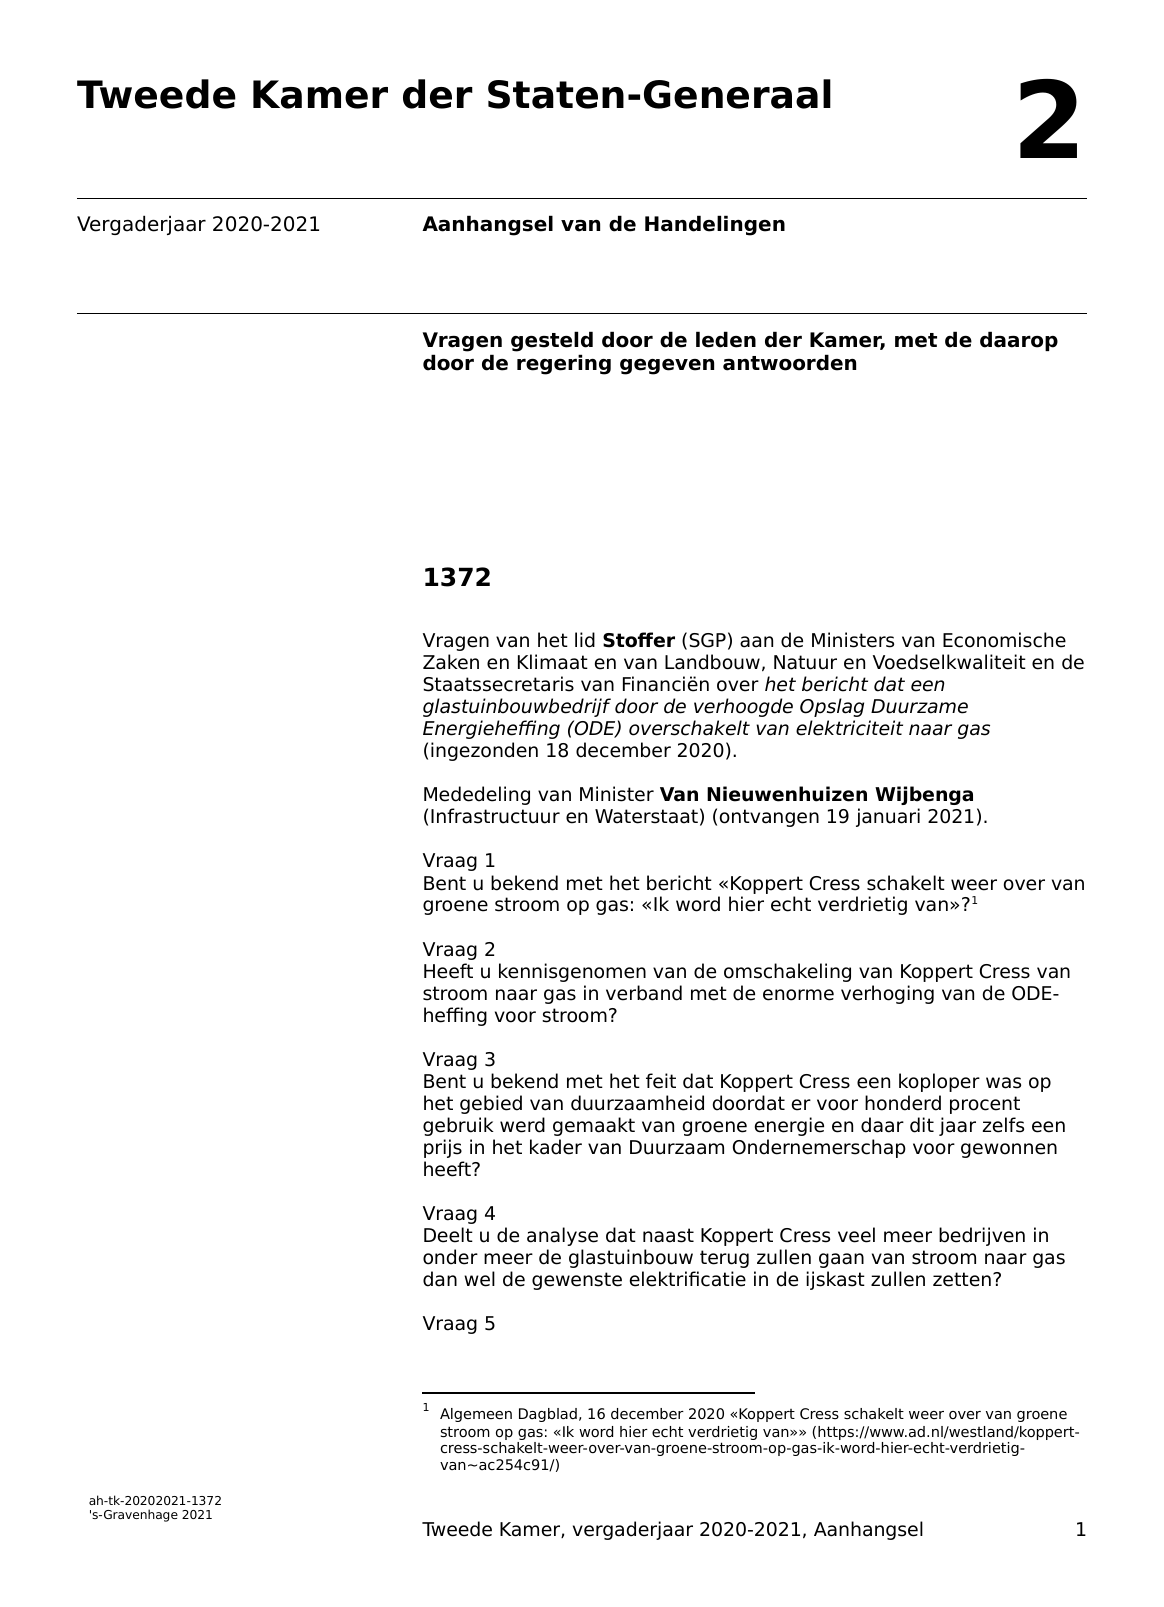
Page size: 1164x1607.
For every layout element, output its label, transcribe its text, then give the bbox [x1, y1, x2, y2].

text 1372 [422, 563, 1087, 592]
text Deelt u de analyse dat naast Koppert Cress veel meer bedrijven in onder meer de glastuinbouw terug zullen gaan van stroom naar gas dan wel de gewenste elektrificatie in de ijskast zullen zetten? [422, 1225, 1087, 1291]
text Algemeen Dagblad, 16 december 2020 «Koppert Cress schakelt weer over van groene stroom op gas: «Ik word hier echt verdrietig van»» (https://www.ad.nl/westland/koppert-cress-schakelt-weer-over-van-groene-stroom-op-gas-ik-word-hier-echt-verdrietig-van~ac254c91/) [422, 1402, 1087, 1474]
text Vragen van het lid Stoffer (SGP) aan de Ministers van Economische Zaken en Klimaat en van Landbouw, Natuur en Voedselkwaliteit en de Staatssecretaris van Financiën over het bericht dat een glastuinbouwbedrijf door de verhoogde Opslag Duurzame Energieheffing (ODE) overschakelt van elektriciteit naar gas (ingezonden 18 december 2020). [422, 630, 1087, 762]
table_cell Vergaderjaar 2020-2021 [77, 199, 422, 313]
table_cell [77, 314, 422, 375]
table_header 2 [886, 59, 1087, 198]
text Vraag 1 [422, 850, 1087, 872]
table_header Tweede Kamer der Staten-Generaal [77, 59, 886, 198]
text Bent u bekend met het feit dat Koppert Cress een koploper was op het gebied van duurzaamheid doordat er voor honderd procent gebruik werd gemaakt van groene energie en daar dit jaar zelfs een prijs in het kader van Duurzaam Ondernemerschap voor gewonnen heeft? [422, 1071, 1087, 1181]
text Vraag 4 [422, 1203, 1087, 1225]
text ah-tk-20202021-1372 [88, 1494, 323, 1508]
table_cell Aanhangsel van de Handelingen [422, 199, 1087, 313]
text Mededeling van Minister Van Nieuwenhuizen Wijbenga (Infrastructuur en Waterstaat) (ontvangen 19 januari 2021). [422, 784, 1087, 828]
text Vraag 2 [422, 938, 1087, 961]
text Bent u bekend met het bericht «Koppert Cress schakelt weer over van groene stroom op gas: «Ik word hier echt verdrietig van»? [422, 872, 1087, 916]
text Vraag 5 [422, 1313, 1087, 1335]
table_cell Vragen gesteld door de leden der Kamer, met de daarop door de regering gegeven antwoorden [422, 314, 1087, 375]
text 's-Gravenhage 2021 [88, 1508, 323, 1522]
text Heeft u kennisgenomen van de omschakeling van Koppert Cress van stroom naar gas in verband met de enorme verhoging van de ODE-heffing voor stroom? [422, 961, 1087, 1026]
text Vraag 3 [422, 1049, 1087, 1071]
